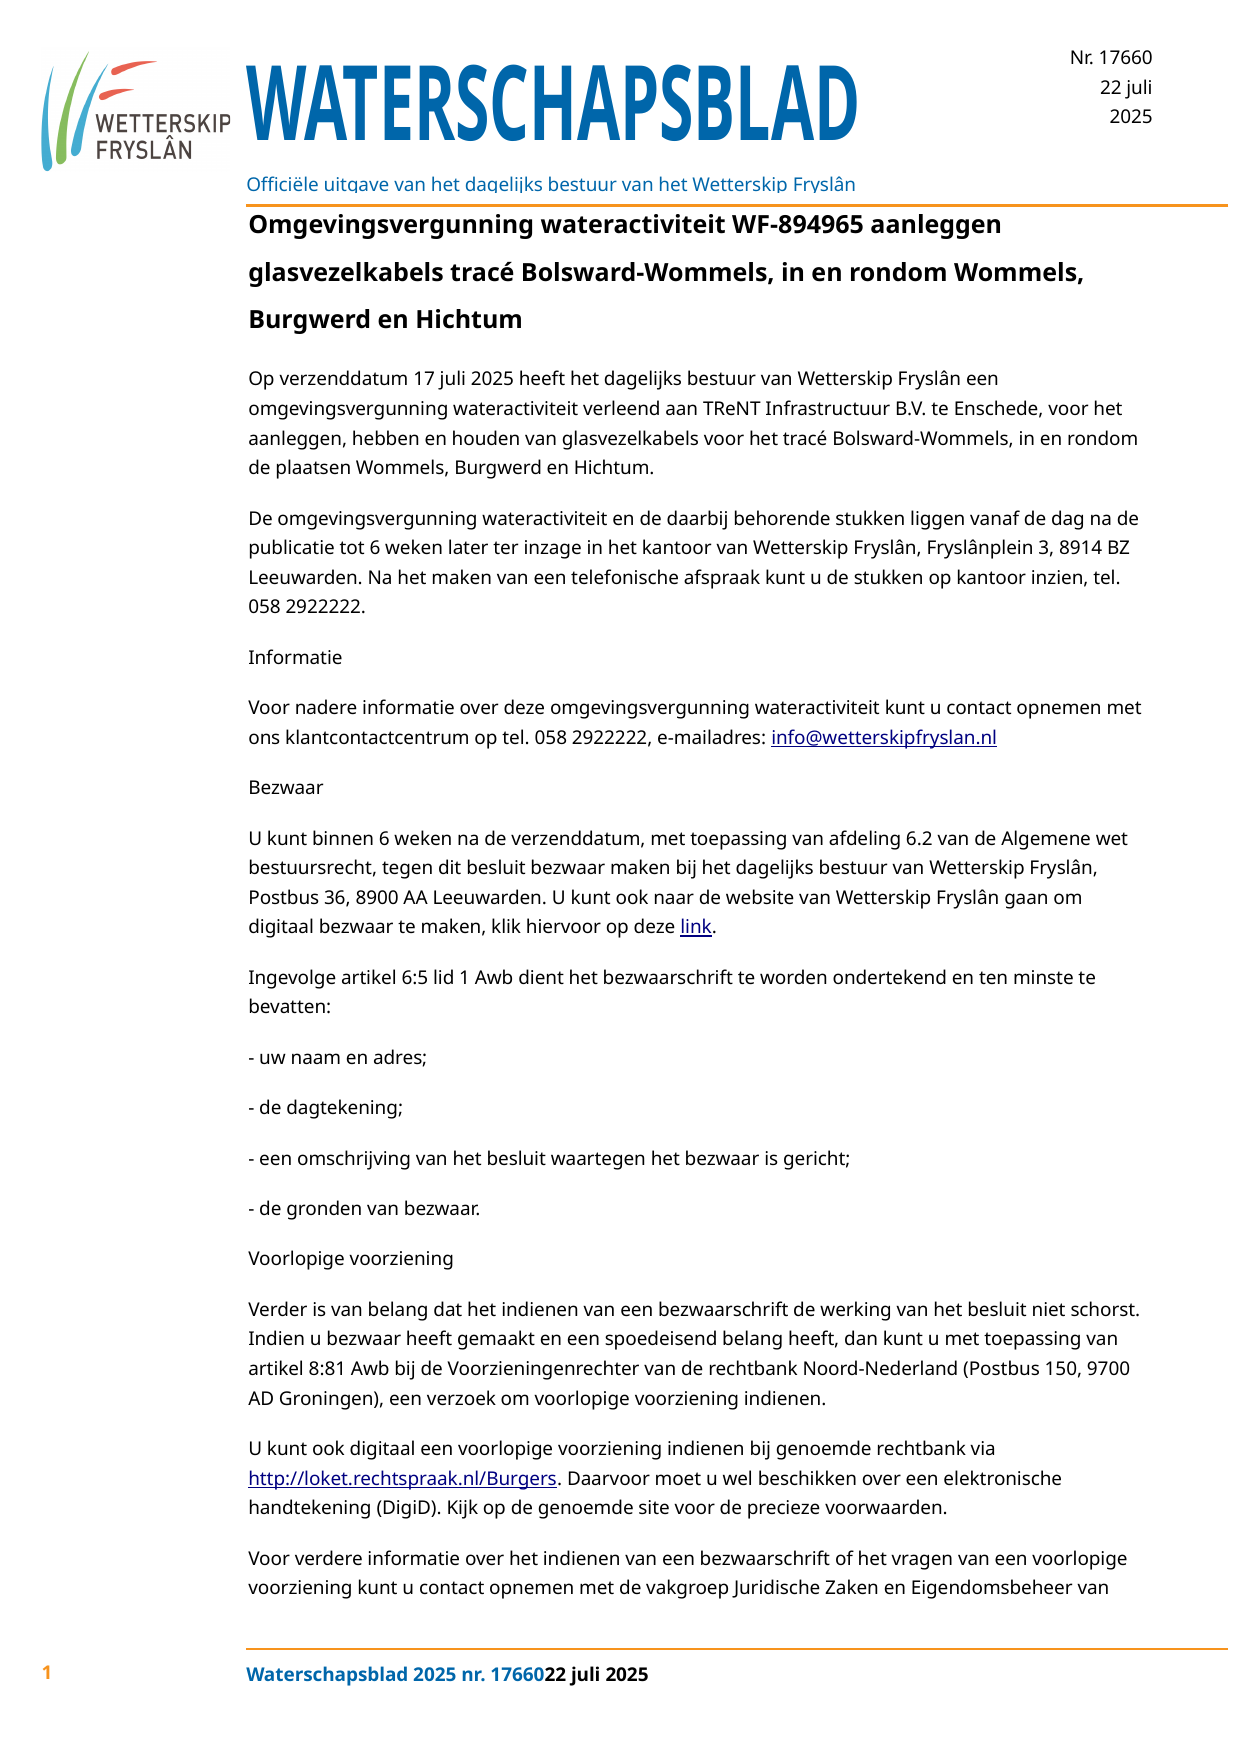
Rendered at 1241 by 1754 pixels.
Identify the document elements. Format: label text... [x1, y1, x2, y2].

text Ingevolge artikel 6:5 lid 1 Awb dient het bezwaarschrift te worden ondertekend en ten minste te bevatten: [248, 964, 1152, 1019]
text Voor nadere informatie over deze omgevingsvergunning wateractiviteit kunt u contact opnemen met ons klantcontactcentrum op tel. 058 2922222, e-mailadres: info@wetterskipfryslan.nl [248, 694, 1152, 749]
text Verder is van belang dat het indienen van een bezwaarschrift de werking van het besluit niet schorst. Indien u bezwaar heeft gemaakt en een spoedeisend belang heeft, dan kunt u met toepassing van artikel 8:81 Awb bij de Voorzieningenrechter van de rechtbank Noord-Nederland (Postbus 150, 9700 AD Groningen), een verzoek om voorlopige voorziening indienen. [248, 1296, 1152, 1410]
text Voorlopige voorziening [248, 1246, 1152, 1271]
text - de dagtekening; [248, 1094, 1152, 1120]
text U kunt ook digitaal een voorlopige voorziening indienen bij genoemde rechtbank via http://loket.rechtspraak.nl/Burgers. Daarvoor moet u wel beschikken over een elektronische handtekening (DigiD). Kijk op de genoemde site voor de precieze voorwaarden. [248, 1435, 1152, 1520]
text Omgevingsvergunning wateractiviteit WF-894965 aanleggen glasvezelkabels tracé Bolsward-Wommels, in en rondom Wommels, Burgwerd en Hichtum [248, 207, 1152, 336]
picture [41, 47, 231, 172]
text - uw naam en adres; [248, 1044, 1152, 1069]
text De omgevingsvergunning wateractiviteit en de daarbij behorende stukken liggen vanaf de dag na de publicatie tot 6 weken later ter inzage in het kantoor van Wetterskip Fryslân, Fryslânplein 3, 8914 BZ Leeuwarden. Na het maken van een telefonische afspraak kunt u de stukken op kantoor inzien, tel. 058 2922222. [248, 505, 1152, 619]
text Bezwaar [248, 774, 1152, 800]
text U kunt binnen 6 weken na de verzenddatum, met toepassing van afdeling 6.2 van de Algemene wet bestuursrecht, tegen dit besluit bezwaar maken bij het dagelijks bestuur van Wetterskip Fryslân, Postbus 36, 8900 AA Leeuwarden. U kunt ook naar de website van Wetterskip Fryslân gaan om digitaal bezwaar te maken, klik hiervoor op deze link. [248, 825, 1152, 939]
text Informatie [248, 644, 1152, 669]
text - de gronden van bezwaar. [248, 1195, 1152, 1221]
text Op verzenddatum 17 juli 2025 heeft het dagelijks bestuur van Wetterskip Fryslân een omgevingsvergunning wateractiviteit verleend aan TReNT Infrastructuur B.V. te Enschede, voor het aanleggen, hebben en houden van glasvezelkabels voor het tracé Bolsward-Wommels, in en rondom de plaatsen Wommels, Burgwerd en Hichtum. [248, 366, 1152, 480]
text - een omschrijving van het besluit waartegen het bezwaar is gericht; [248, 1145, 1152, 1170]
text Voor verdere informatie over het indienen van een bezwaarschrift of het vragen van een voorlopige voorziening kunt u contact opnemen met de vakgroep Juridische Zaken en Eigendomsbeheer van [248, 1545, 1152, 1600]
